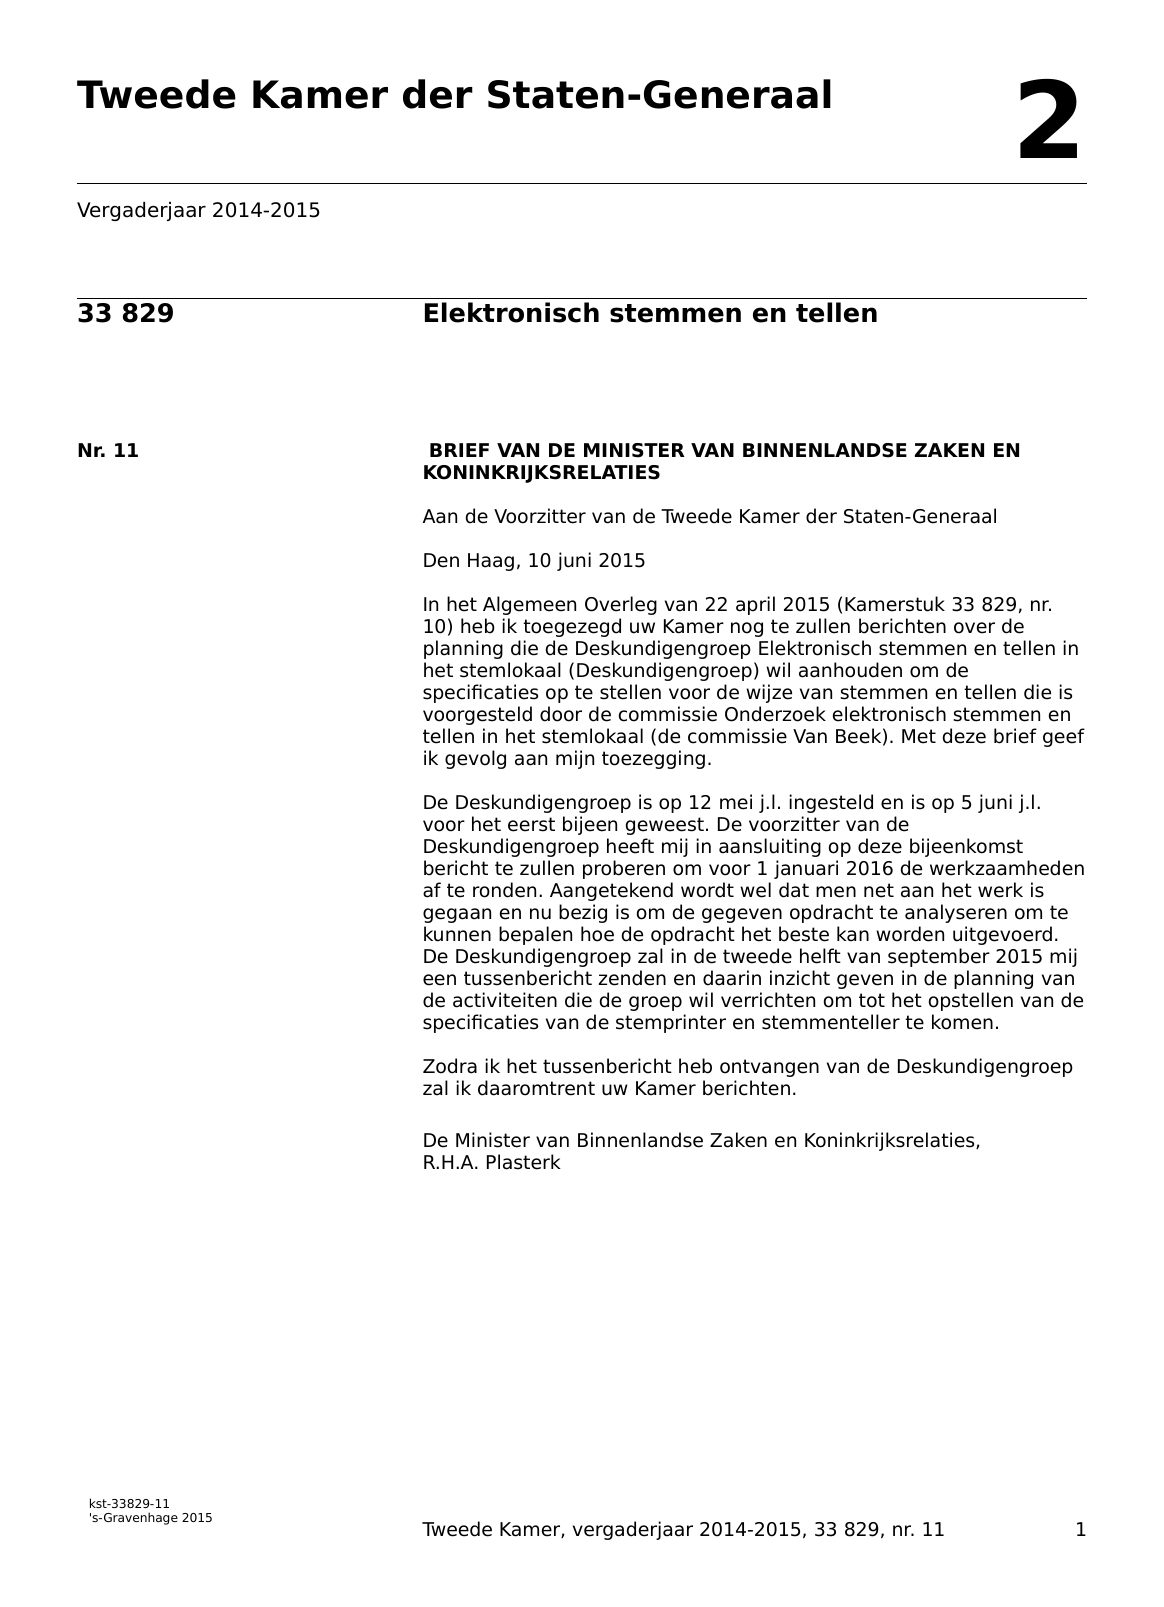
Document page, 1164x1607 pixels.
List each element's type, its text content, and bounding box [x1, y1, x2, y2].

table_header Tweede Kamer der Staten-Generaal [77, 59, 886, 183]
text Aan de Voorzitter van de Tweede Kamer der Staten-Generaal [422, 506, 1087, 528]
subtitle 33 829 Elektronisch stemmen en tellen [77, 299, 1087, 329]
text De Minister van Binnenlandse Zaken en Koninkrijksrelaties, R.H.A. Plasterk [422, 1130, 1087, 1174]
subtitle Nr. 11 BRIEF VAN DE MINISTER VAN BINNENLANDSE ZAKEN EN KONINKRIJKSRELATIES [77, 440, 1087, 484]
text Zodra ik het tussenbericht heb ontvangen van de Deskundigengroep zal ik daaromtrent uw Kamer berichten. [422, 1056, 1087, 1100]
text 's-Gravenhage 2015 [88, 1511, 323, 1525]
text Den Haag, 10 juni 2015 [422, 550, 1087, 572]
text kst-33829-11 [88, 1497, 323, 1511]
text De Deskundigengroep is op 12 mei j.l. ingesteld en is op 5 juni j.l. voor het eerst bijeen geweest. De voorzitter van de Deskundigengroep heeft mij in aansluiting op deze bijeenkomst bericht te zullen proberen om voor 1 januari 2016 de werkzaamheden af te ronden. Aangetekend wordt wel dat men net aan het werk is gegaan en nu bezig is om de gegeven opdracht te analyseren om te kunnen bepalen hoe de opdracht het beste kan worden uitgevoerd. De Deskundigengroep zal in de tweede helft van september 2015 mij een tussenbericht zenden en daarin inzicht geven in de planning van de activiteiten die de groep wil verrichten om tot het opstellen van de specificaties van de stemprinter en stemmenteller te komen. [422, 792, 1087, 1034]
table_header 2 [886, 59, 1087, 183]
text In het Algemeen Overleg van 22 april 2015 (Kamerstuk 33 829, nr. 10) heb ik toegezegd uw Kamer nog te zullen berichten over de planning die de Deskundigengroep Elektronisch stemmen en tellen in het stemlokaal (Deskundigengroep) wil aanhouden om de specificaties op te stellen voor de wijze van stemmen en tellen die is voorgesteld door de commissie Onderzoek elektronisch stemmen en tellen in het stemlokaal (de commissie Van Beek). Met deze brief geef ik gevolg aan mijn toezegging. [422, 594, 1087, 770]
table_cell Vergaderjaar 2014-2015 [77, 184, 1087, 298]
